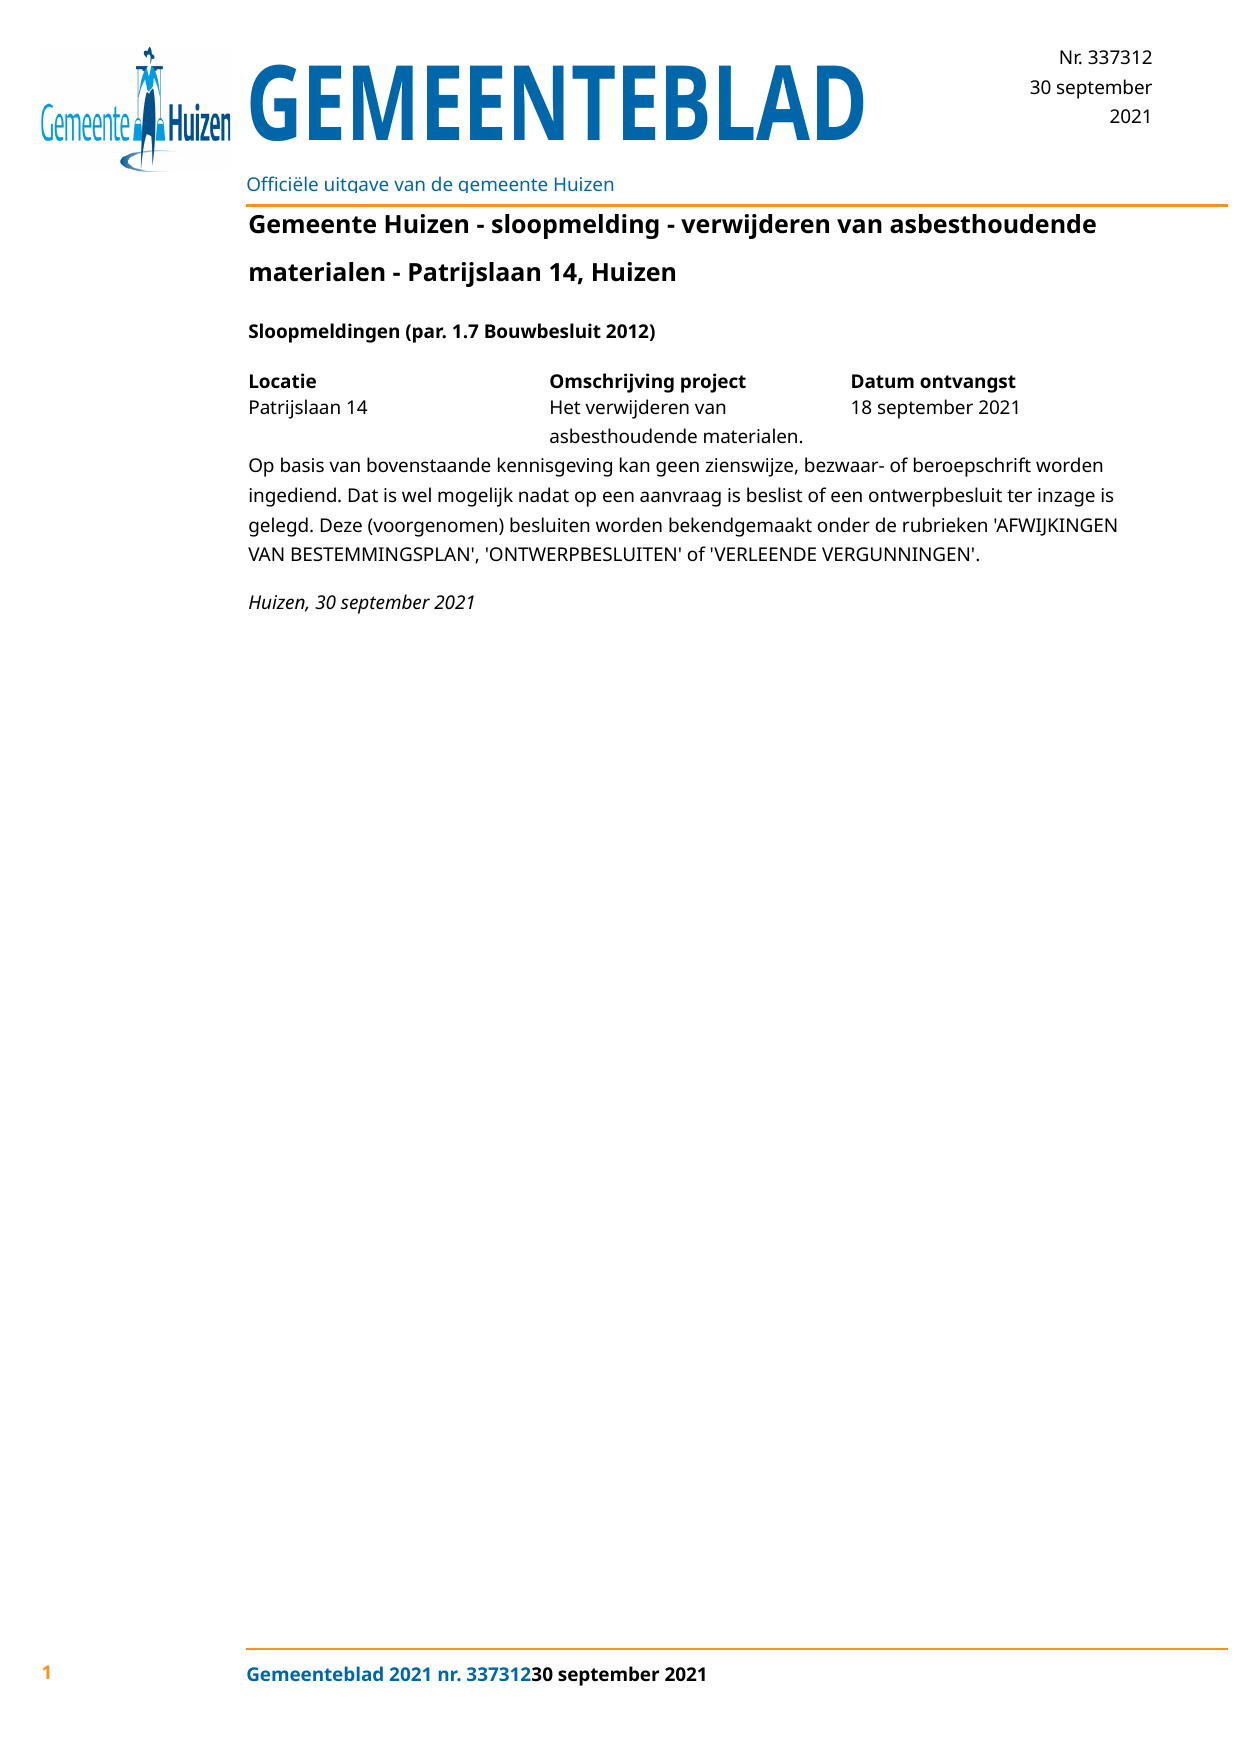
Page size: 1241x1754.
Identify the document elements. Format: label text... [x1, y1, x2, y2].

text Gemeente Huizen - sloopmelding - verwijderen van asbesthoudende materialen - Patrijslaan 14, Huizen [248, 207, 1152, 288]
text Sloopmeldingen (par. 1.7 Bouwbesluit 2012) [248, 318, 1152, 344]
table_cell 18 september 2021 [850, 394, 1152, 449]
text Op basis van bovenstaande kennisgeving kan geen zienswijze, bezwaar- of beroepschrift worden ingediend. Dat is wel mogelijk nadat op een aanvraag is beslist of een ontwerpbesluit ter inzage is gelegd. Deze (voorgenomen) besluiten worden bekendgemaakt onder de rubrieken 'AFWIJKINGEN VAN BESTEMMINGSPLAN', 'ONTWERPBESLUITEN' of 'VERLEENDE VERGUNNINGEN'. [248, 453, 1152, 567]
text Huizen, 30 september 2021 [248, 589, 1152, 615]
table_header Omschrijving project [549, 369, 850, 394]
picture [41, 47, 231, 172]
table_header Locatie [248, 369, 549, 394]
table_cell Het verwijderen van asbesthoudende materialen. [549, 394, 850, 449]
table_cell Patrijslaan 14 [248, 394, 549, 449]
table_header Datum ontvangst [850, 369, 1152, 394]
